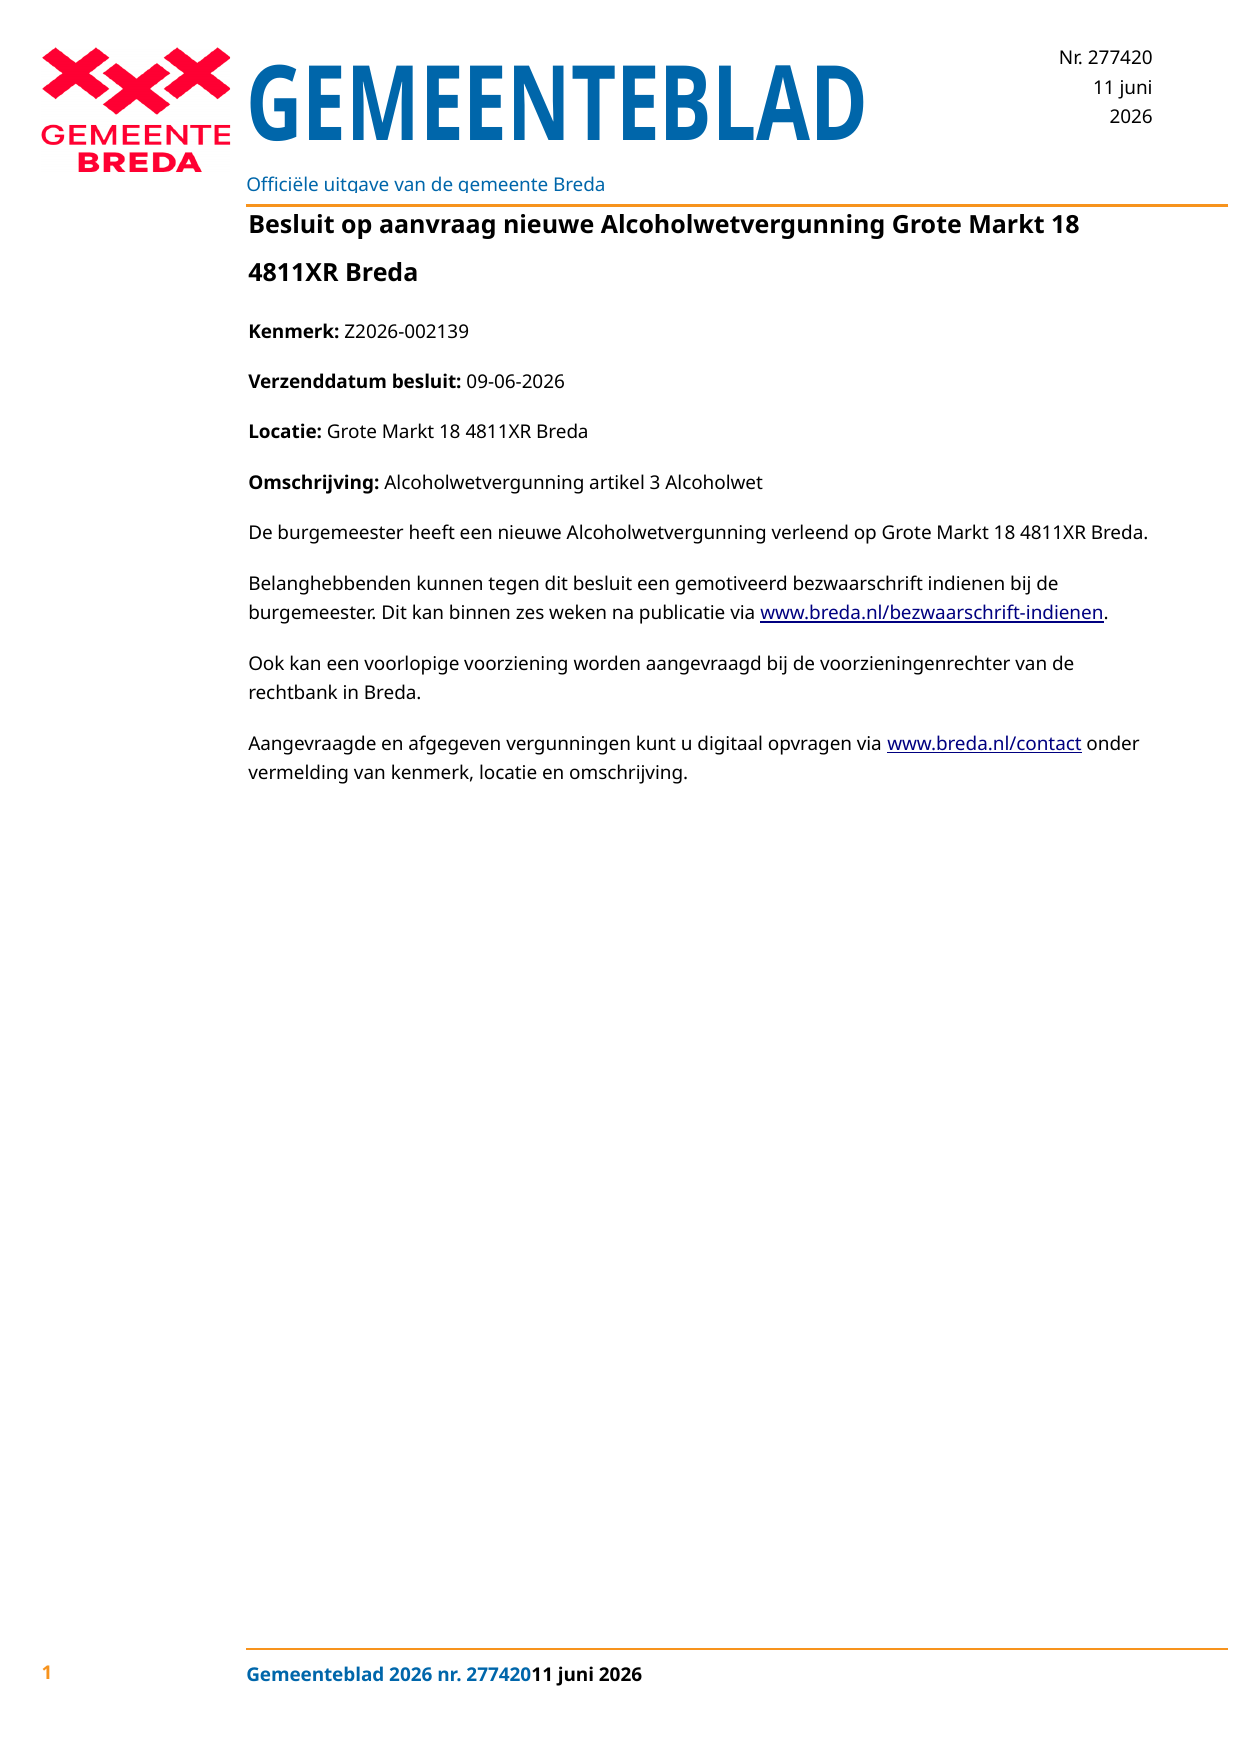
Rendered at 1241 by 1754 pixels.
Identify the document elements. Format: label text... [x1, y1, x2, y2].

text Belanghebbenden kunnen tegen dit besluit een gemotiveerd bezwaarschrift indienen bij de burgemeester. Dit kan binnen zes weken na publicatie via www.breda.nl/bezwaarschrift-indienen. [248, 570, 1152, 625]
picture [41, 47, 231, 172]
text Kenmerk: Z2026-002139 [248, 318, 1152, 344]
text Omschrijving: Alcoholwetvergunning artikel 3 Alcoholwet [248, 469, 1152, 495]
text Besluit op aanvraag nieuwe Alcoholwetvergunning Grote Markt 18 4811XR Breda [248, 207, 1152, 288]
text De burgemeester heeft een nieuwe Alcoholwetvergunning verleend op Grote Markt 18 4811XR Breda. [248, 519, 1152, 545]
text Locatie: Grote Markt 18 4811XR Breda [248, 419, 1152, 444]
text Verzenddatum besluit: 09-06-2026 [248, 368, 1152, 394]
text Aangevraagde en afgegeven vergunningen kunt u digitaal opvragen via www.breda.nl/contact onder vermelding van kenmerk, locatie en omschrijving. [248, 730, 1152, 785]
text Ook kan een voorlopige voorziening worden aangevraagd bij de voorzieningenrechter van de rechtbank in Breda. [248, 650, 1152, 705]
